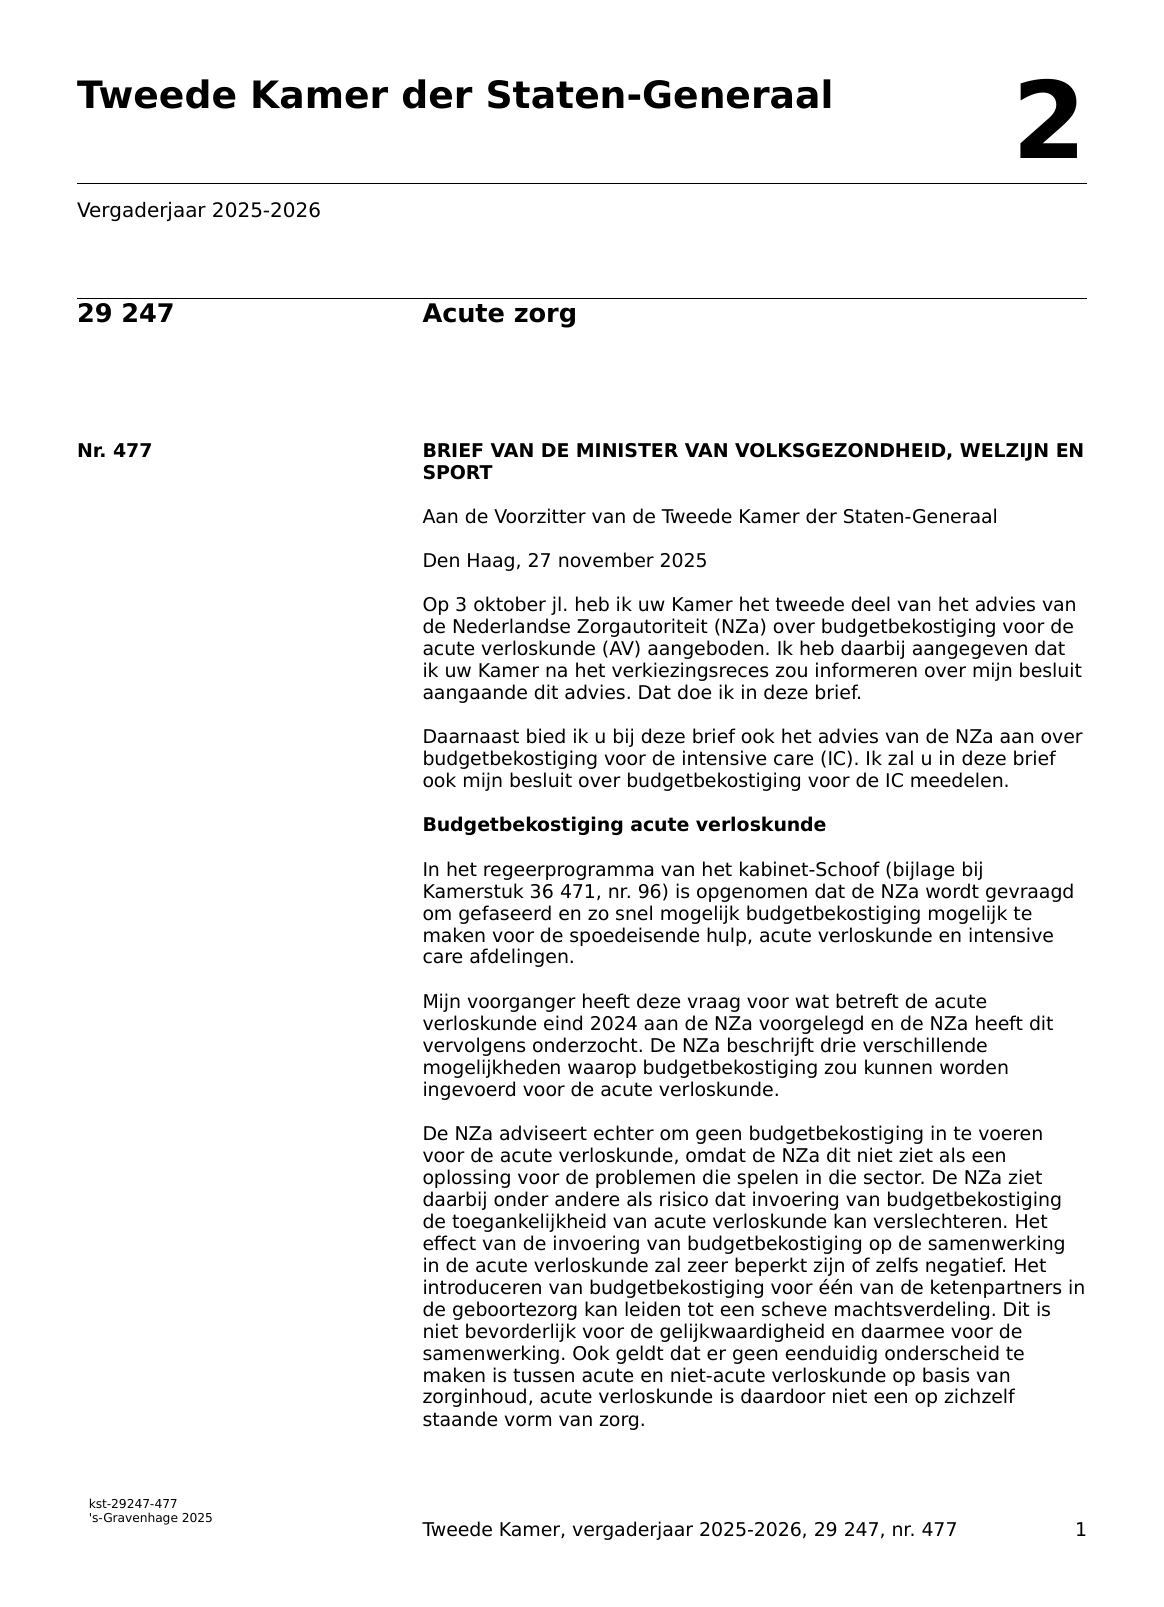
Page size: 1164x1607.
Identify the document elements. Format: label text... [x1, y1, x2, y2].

text In het regeerprogramma van het kabinet-Schoof (bijlage bij Kamerstuk 36 471, nr. 96) is opgenomen dat de NZa wordt gevraagd om gefaseerd en zo snel mogelijk budgetbekostiging mogelijk te maken voor de spoedeisende hulp, acute verloskunde en intensive care afdelingen. [422, 858, 1087, 968]
text Aan de Voorzitter van de Tweede Kamer der Staten-Generaal [422, 506, 1087, 528]
subtitle Nr. 477 BRIEF VAN DE MINISTER VAN VOLKSGEZONDHEID, WELZIJN EN SPORT [77, 440, 1087, 484]
text kst-29247-477 [88, 1497, 323, 1511]
text Op 3 oktober jl. heb ik uw Kamer het tweede deel van het advies van de Nederlandse Zorgautoriteit (NZa) over budgetbekostiging voor de acute verloskunde (AV) aangeboden. Ik heb daarbij aangegeven dat ik uw Kamer na het verkiezingsreces zou informeren over mijn besluit aangaande dit advies. Dat doe ik in deze brief. [422, 594, 1087, 704]
text Mijn voorganger heeft deze vraag voor wat betreft de acute verloskunde eind 2024 aan de NZa voorgelegd en de NZa heeft dit vervolgens onderzocht. De NZa beschrijft drie verschillende mogelijkheden waarop budgetbekostiging zou kunnen worden ingevoerd voor de acute verloskunde. [422, 991, 1087, 1101]
table_header 2 [886, 59, 1087, 183]
text Den Haag, 27 november 2025 [422, 550, 1087, 572]
table_header Tweede Kamer der Staten-Generaal [77, 59, 886, 183]
text Daarnaast bied ik u bij deze brief ook het advies van de NZa aan over budgetbekostiging voor de intensive care (IC). Ik zal u in deze brief ook mijn besluit over budgetbekostiging voor de IC meedelen. [422, 726, 1087, 792]
subtitle 29 247 Acute zorg [77, 299, 1087, 329]
table_cell Vergaderjaar 2025-2026 [77, 184, 1087, 298]
text 's-Gravenhage 2025 [88, 1511, 323, 1525]
text De NZa adviseert echter om geen budgetbekostiging in te voeren voor de acute verloskunde, omdat de NZa dit niet ziet als een oplossing voor de problemen die spelen in die sector. De NZa ziet daarbij onder andere als risico dat invoering van budgetbekostiging de toegankelijkheid van acute verloskunde kan verslechteren. Het effect van de invoering van budgetbekostiging op de samenwerking in de acute verloskunde zal zeer beperkt zijn of zelfs negatief. Het introduceren van budgetbekostiging voor één van de ketenpartners in de geboortezorg kan leiden tot een scheve machtsverdeling. Dit is niet bevorderlijk voor de gelijkwaardigheid en daarmee voor de samenwerking. Ook geldt dat er geen eenduidig onderscheid te maken is tussen acute en niet-acute verloskunde op basis van zorginhoud, acute verloskunde is daardoor niet een op zichzelf staande vorm van zorg. [422, 1123, 1087, 1430]
subtitle Budgetbekostiging acute verloskunde [422, 814, 1087, 836]
